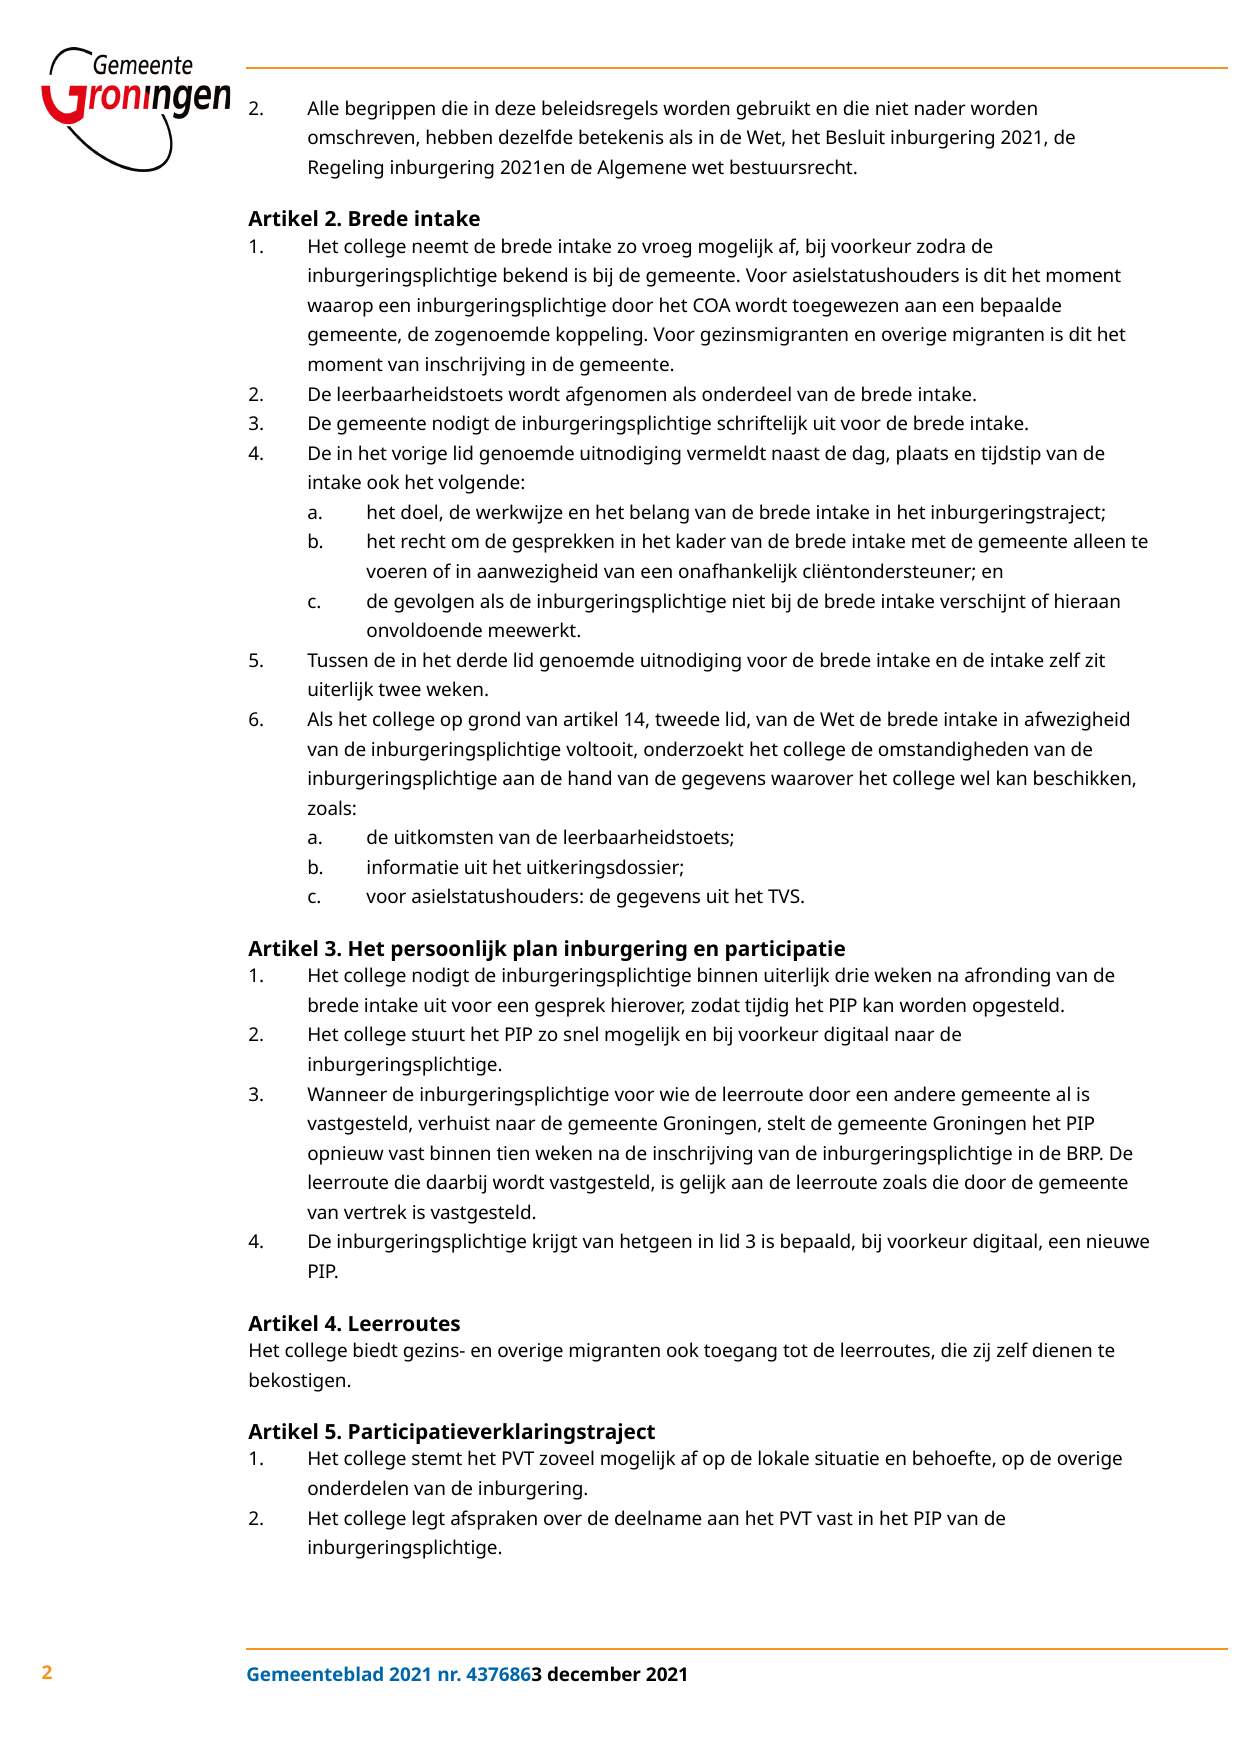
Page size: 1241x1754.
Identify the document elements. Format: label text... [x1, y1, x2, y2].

picture [41, 47, 231, 172]
text Het college biedt gezins- en overige migranten ook toegang tot de leerroutes, die zij zelf dienen te bekostigen. [248, 1337, 1152, 1392]
list Het college stuurt het PIP zo snel mogelijk en bij voorkeur digitaal naar de inburgeringsplichtige. [248, 1022, 1152, 1077]
list Het college nodigt de inburgeringsplichtige binnen uiterlijk drie weken na afronding van de brede intake uit voor een gesprek hierover, zodat tijdig het PIP kan worden opgesteld. [248, 962, 1152, 1018]
list Het college neemt de brede intake zo vroeg mogelijk af, bij voorkeur zodra de inburgeringsplichtige bekend is bij de gemeente. Voor asielstatushouders is dit het moment waarop een inburgeringsplichtige door het COA wordt toegewezen aan een bepaalde gemeente, de zogenoemde koppeling. Voor gezinsmigranten en overige migranten is dit het moment van inschrijving in de gemeente. [248, 233, 1152, 377]
list de uitkomsten van de leerbaarheidstoets; [307, 824, 1152, 850]
list Het college stemt het PVT zoveel mogelijk af op de lokale situatie en behoefte, op de overige onderdelen van de inburgering. [248, 1446, 1152, 1501]
list Alle begrippen die in deze beleidsregels worden gebruikt en die niet nader worden omschreven, hebben dezelfde betekenis als in de Wet, het Besluit inburgering 2021, de Regeling inburgering 2021en de Algemene wet bestuursrecht. [248, 95, 1152, 180]
list het doel, de werkwijze en het belang van de brede intake in het inburgeringstraject; [307, 499, 1152, 525]
list De leerbaarheidstoets wordt afgenomen als onderdeel van de brede intake. [248, 381, 1152, 406]
list Als het college op grond van artikel 14, tweede lid, van de Wet de brede intake in afwezigheid van de inburgeringsplichtige voltooit, onderzoekt het college de omstandigheden van de inburgeringsplichtige aan de hand van de gegevens waarover het college wel kan beschikken, zoals: [248, 706, 1152, 821]
text Artikel 2. Brede intake [248, 204, 1152, 233]
list voor asielstatushouders: de gegevens uit het TVS. [307, 884, 1152, 909]
list De inburgeringsplichtige krijgt van hetgeen in lid 3 is bepaald, bij voorkeur digitaal, een nieuwe PIP. [248, 1229, 1152, 1284]
text Artikel 4. Leerroutes [248, 1309, 1152, 1337]
list informatie uit het uitkeringsdossier; [307, 854, 1152, 880]
list Wanneer de inburgeringsplichtige voor wie de leerroute door een andere gemeente al is vastgesteld, verhuist naar de gemeente Groningen, stelt de gemeente Groningen het PIP opnieuw vast binnen tien weken na de inschrijving van de inburgeringsplichtige in de BRP. De leerroute die daarbij wordt vastgesteld, is gelijk aan de leerroute zoals die door de gemeente van vertrek is vastgesteld. [248, 1081, 1152, 1225]
list Het college legt afspraken over de deelname aan het PVT vast in het PIP van de inburgeringsplichtige. [248, 1505, 1152, 1560]
text Artikel 3. Het persoonlijk plan inburgering en participatie [248, 934, 1152, 962]
list het recht om de gesprekken in het kader van de brede intake met de gemeente alleen te voeren of in aanwezigheid van een onafhankelijk cliëntondersteuner; en [307, 529, 1152, 584]
list de gevolgen als de inburgeringsplichtige niet bij de brede intake verschijnt of hieraan onvoldoende meewerkt. [307, 588, 1152, 643]
text Artikel 5. Participatieverklaringstraject [248, 1417, 1152, 1446]
list De in het vorige lid genoemde uitnodiging vermeldt naast de dag, plaats en tijdstip van de intake ook het volgende: [248, 440, 1152, 495]
list Tussen de in het derde lid genoemde uitnodiging voor de brede intake en de intake zelf zit uiterlijk twee weken. [248, 647, 1152, 702]
list De gemeente nodigt de inburgeringsplichtige schriftelijk uit voor de brede intake. [248, 410, 1152, 436]
